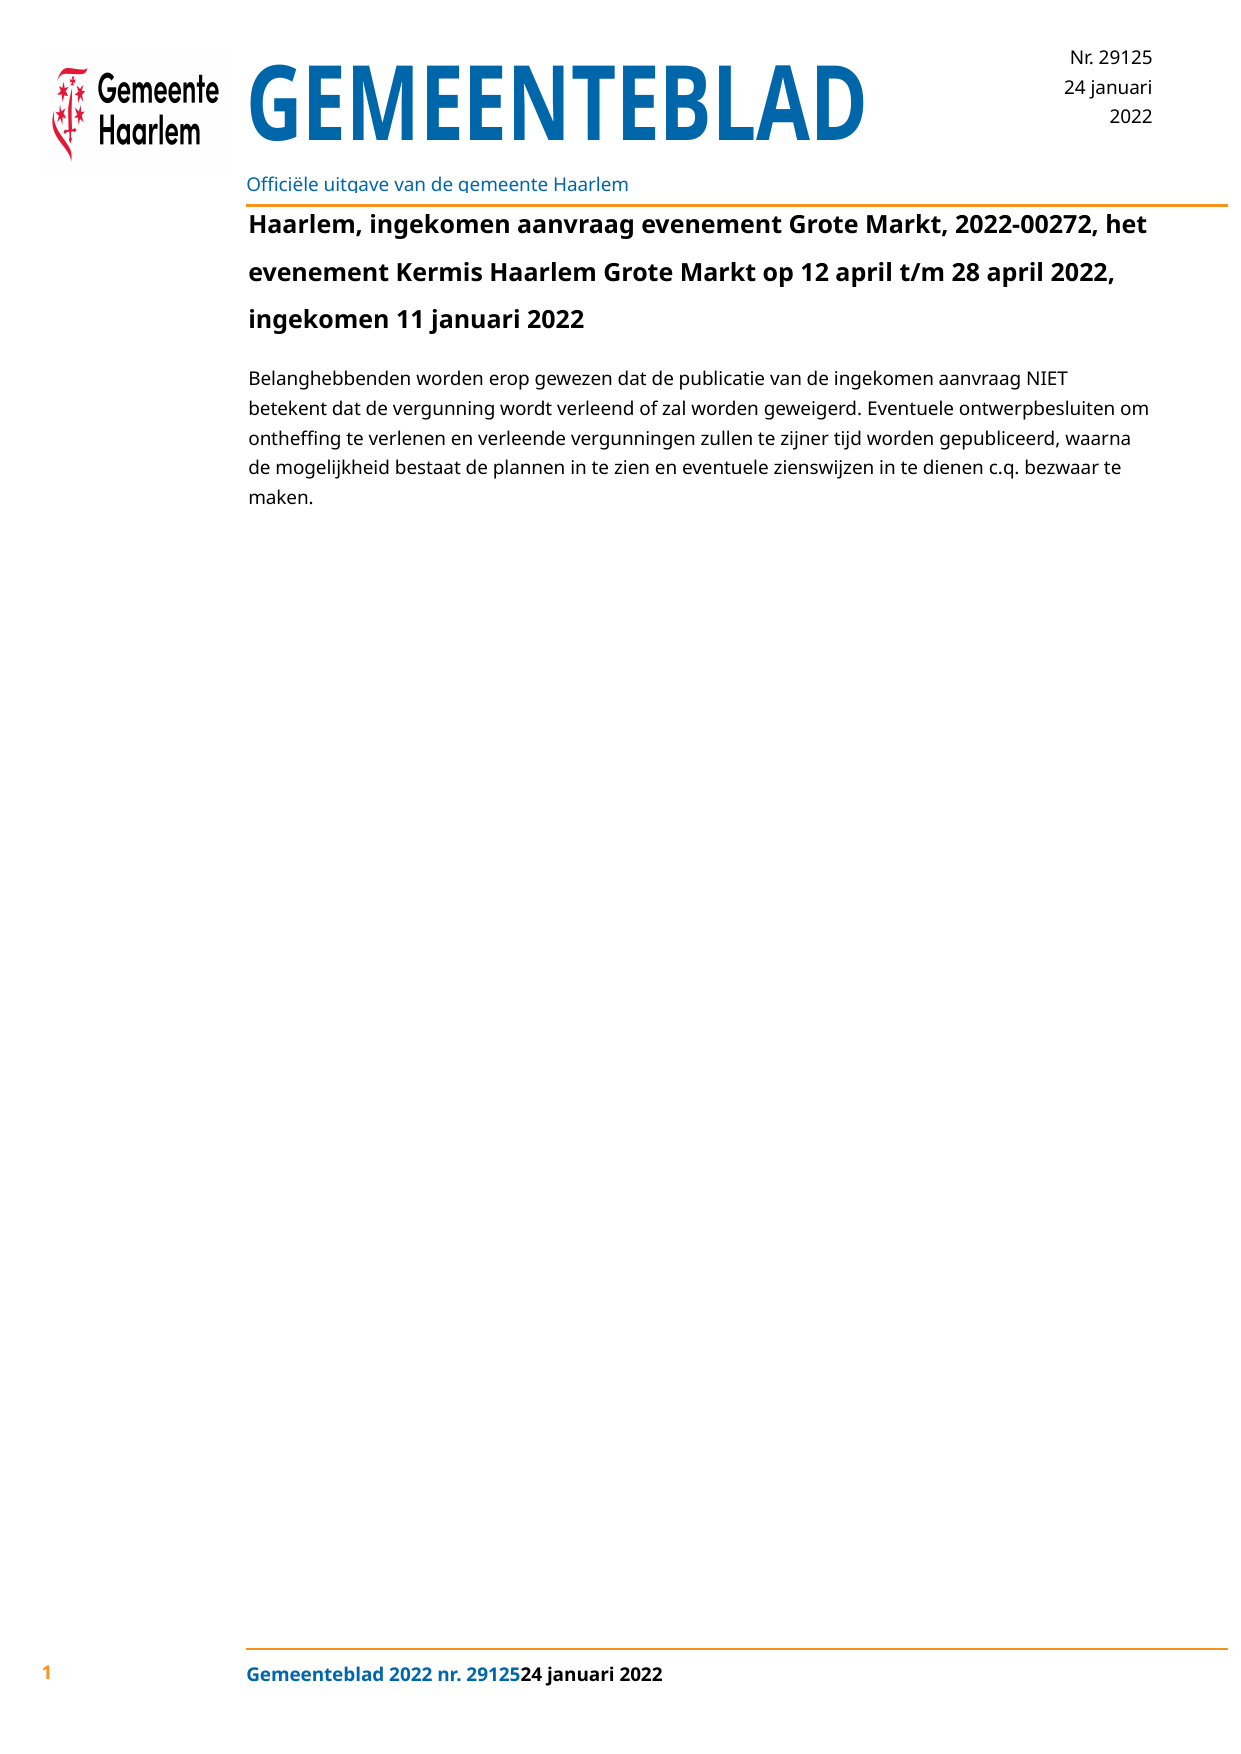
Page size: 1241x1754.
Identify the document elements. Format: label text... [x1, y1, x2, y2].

text Haarlem, ingekomen aanvraag evenement Grote Markt, 2022-00272, het evenement Kermis Haarlem Grote Markt op 12 april t/m 28 april 2022, ingekomen 11 januari 2022 [248, 207, 1152, 336]
text Belanghebbenden worden erop gewezen dat de publicatie van de ingekomen aanvraag NIET betekent dat de vergunning wordt verleend of zal worden geweigerd. Eventuele ontwerpbesluiten om ontheffing te verlenen en verleende vergunningen zullen te zijner tijd worden gepubliceerd, waarna de mogelijkheid bestaat de plannen in te zien en eventuele zienswijzen in te dienen c.q. bezwaar te maken. [248, 366, 1152, 509]
picture [41, 47, 231, 172]
